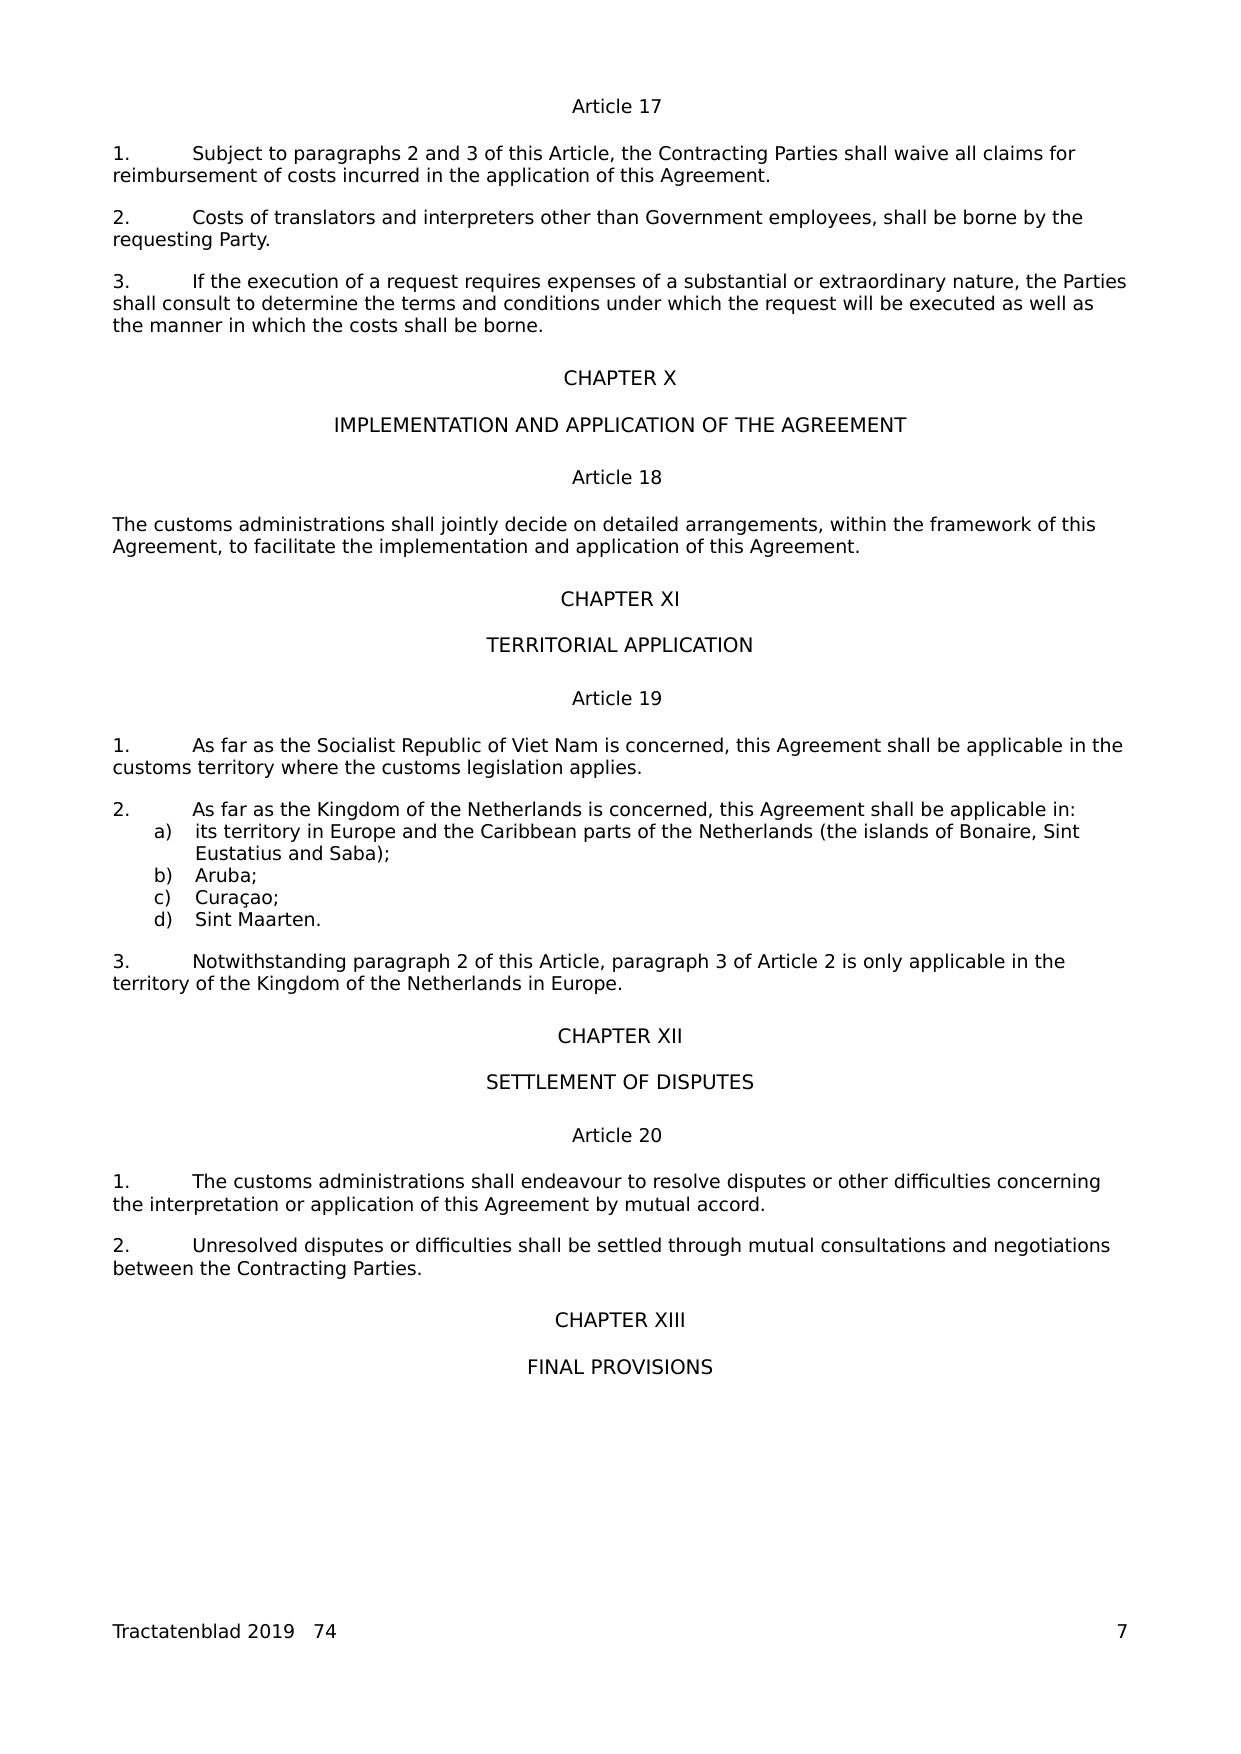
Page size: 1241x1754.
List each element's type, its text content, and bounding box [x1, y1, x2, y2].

text 3. If the execution of a request requires expenses of a substantial or extraordinary nature, the Parties shall consult to determine the terms and conditions under which the request will be executed as well as the manner in which the costs shall be borne. [112, 271, 1128, 337]
text 2. Costs of translators and interpreters other than Government employees, shall be borne by the requesting Party. [112, 207, 1128, 251]
text 2. Unresolved disputes or difficulties shall be settled through mutual consultations and negotiations between the Contracting Parties. [112, 1235, 1128, 1279]
text 1. Subject to paragraphs 2 and 3 of this Article, the Contracting Parties shall waive all claims for reimbursement of costs incurred in the application of this Agreement. [112, 143, 1128, 187]
subtitle Article 18 [112, 467, 1128, 489]
text b) Aruba; [153, 864, 1128, 887]
text The customs administrations shall jointly decide on detailed arrangements, within the framework of this Agreement, to facilitate the implementation and application of this Agreement. [112, 514, 1128, 558]
subtitle CHAPTER XII SETTLEMENT OF DISPUTES [112, 1024, 1128, 1094]
text a) its territory in Europe and the Caribbean parts of the Netherlands (the islands of Bonaire, Sint Eustatius and Saba); [153, 821, 1128, 864]
subtitle Article 19 [112, 688, 1128, 710]
text 1. As far as the Socialist Republic of Viet Nam is concerned, this Agreement shall be applicable in the customs territory where the customs legislation applies. [112, 735, 1128, 779]
text 2. As far as the Kingdom of the Netherlands is concerned, this Agreement shall be applicable in: [112, 799, 1128, 821]
text c) Curaçao; [153, 887, 1128, 908]
subtitle CHAPTER X IMPLEMENTATION AND APPLICATION OF THE AGREEMENT [112, 367, 1128, 437]
subtitle Article 20 [112, 1124, 1128, 1146]
subtitle CHAPTER XIII FINAL PROVISIONS [112, 1309, 1128, 1379]
subtitle Article 17 [112, 96, 1128, 118]
text 1. The customs administrations shall endeavour to resolve disputes or other difficulties concerning the interpretation or application of this Agreement by mutual accord. [112, 1171, 1128, 1215]
text 3. Notwithstanding paragraph 2 of this Article, paragraph 3 of Article 2 is only applicable in the territory of the Kingdom of the Netherlands in Europe. [112, 951, 1128, 994]
text d) Sint Maarten. [153, 908, 1128, 931]
subtitle CHAPTER XI TERRITORIAL APPLICATION [112, 588, 1128, 658]
